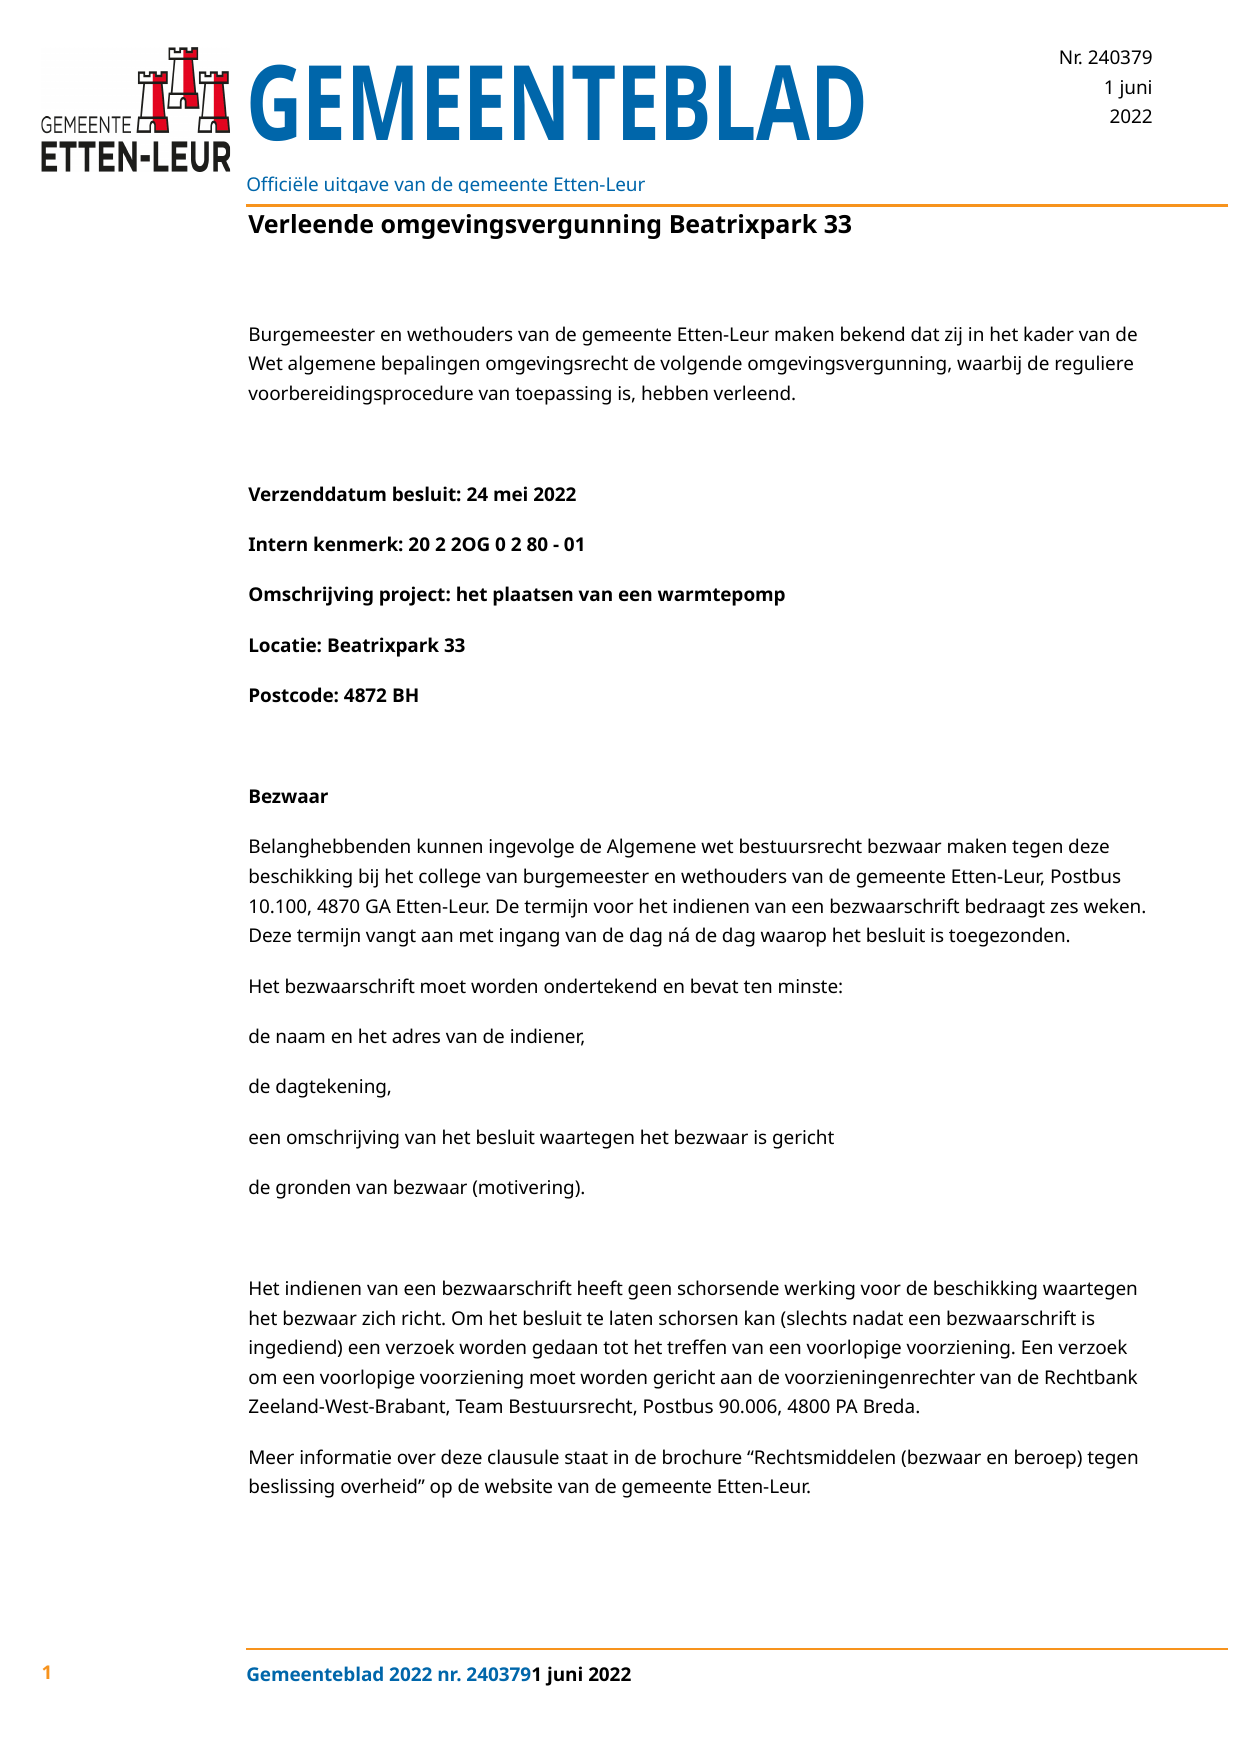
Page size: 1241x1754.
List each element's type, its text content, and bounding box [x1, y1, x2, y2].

text Belanghebbenden kunnen ingevolge de Algemene wet bestuursrecht bezwaar maken tegen deze beschikking bij het college van burgemeester en wethouders van de gemeente Etten-Leur, Postbus 10.100, 4870 GA Etten-Leur. De termijn voor het indienen van een bezwaarschrift bedraagt zes weken. Deze termijn vangt aan met ingang van de dag ná de dag waarop het besluit is toegezonden. [248, 834, 1152, 948]
text Intern kenmerk: 20 2 2OG 0 2 80 - 01 [248, 531, 1152, 557]
text de dagtekening, [248, 1074, 1152, 1099]
text Meer informatie over deze clausule staat in de brochure “Rechtsmiddelen (bezwaar en beroep) tegen beslissing overheid” op de website van de gemeente Etten-Leur. [248, 1444, 1152, 1499]
text Postcode: 4872 BH [248, 682, 1152, 708]
text Omschrijving project: het plaatsen van een warmtepomp [248, 582, 1152, 607]
text Het bezwaarschrift moet worden ondertekend en bevat ten minste: [248, 973, 1152, 998]
text Verzenddatum besluit: 24 mei 2022 [248, 481, 1152, 506]
text de naam en het adres van de indiener, [248, 1023, 1152, 1049]
text Bezwaar [248, 783, 1152, 809]
text een omschrijving van het besluit waartegen het bezwaar is gericht [248, 1124, 1152, 1150]
text de gronden van bezwaar (motivering). [248, 1174, 1152, 1200]
picture [41, 47, 231, 172]
text Verleende omgevingsvergunning Beatrixpark 33 [248, 207, 1152, 241]
text Het indienen van een bezwaarschrift heeft geen schorsende werking voor de beschikking waartegen het bezwaar zich richt. Om het besluit te laten schorsen kan (slechts nadat een bezwaarschrift is ingediend) een verzoek worden gedaan tot het treffen van een voorlopige voorziening. Een verzoek om een voorlopige voorziening moet worden gericht aan de voorzieningenrechter van de Rechtbank Zeeland-West-Brabant, Team Bestuursrecht, Postbus 90.006, 4800 PA Breda. [248, 1275, 1152, 1419]
text Locatie: Beatrixpark 33 [248, 632, 1152, 658]
text Burgemeester en wethouders van de gemeente Etten-Leur maken bekend dat zij in het kader van de Wet algemene bepalingen omgevingsrecht de volgende omgevingsvergunning, waarbij de reguliere voorbereidingsprocedure van toepassing is, hebben verleend. [248, 321, 1152, 406]
